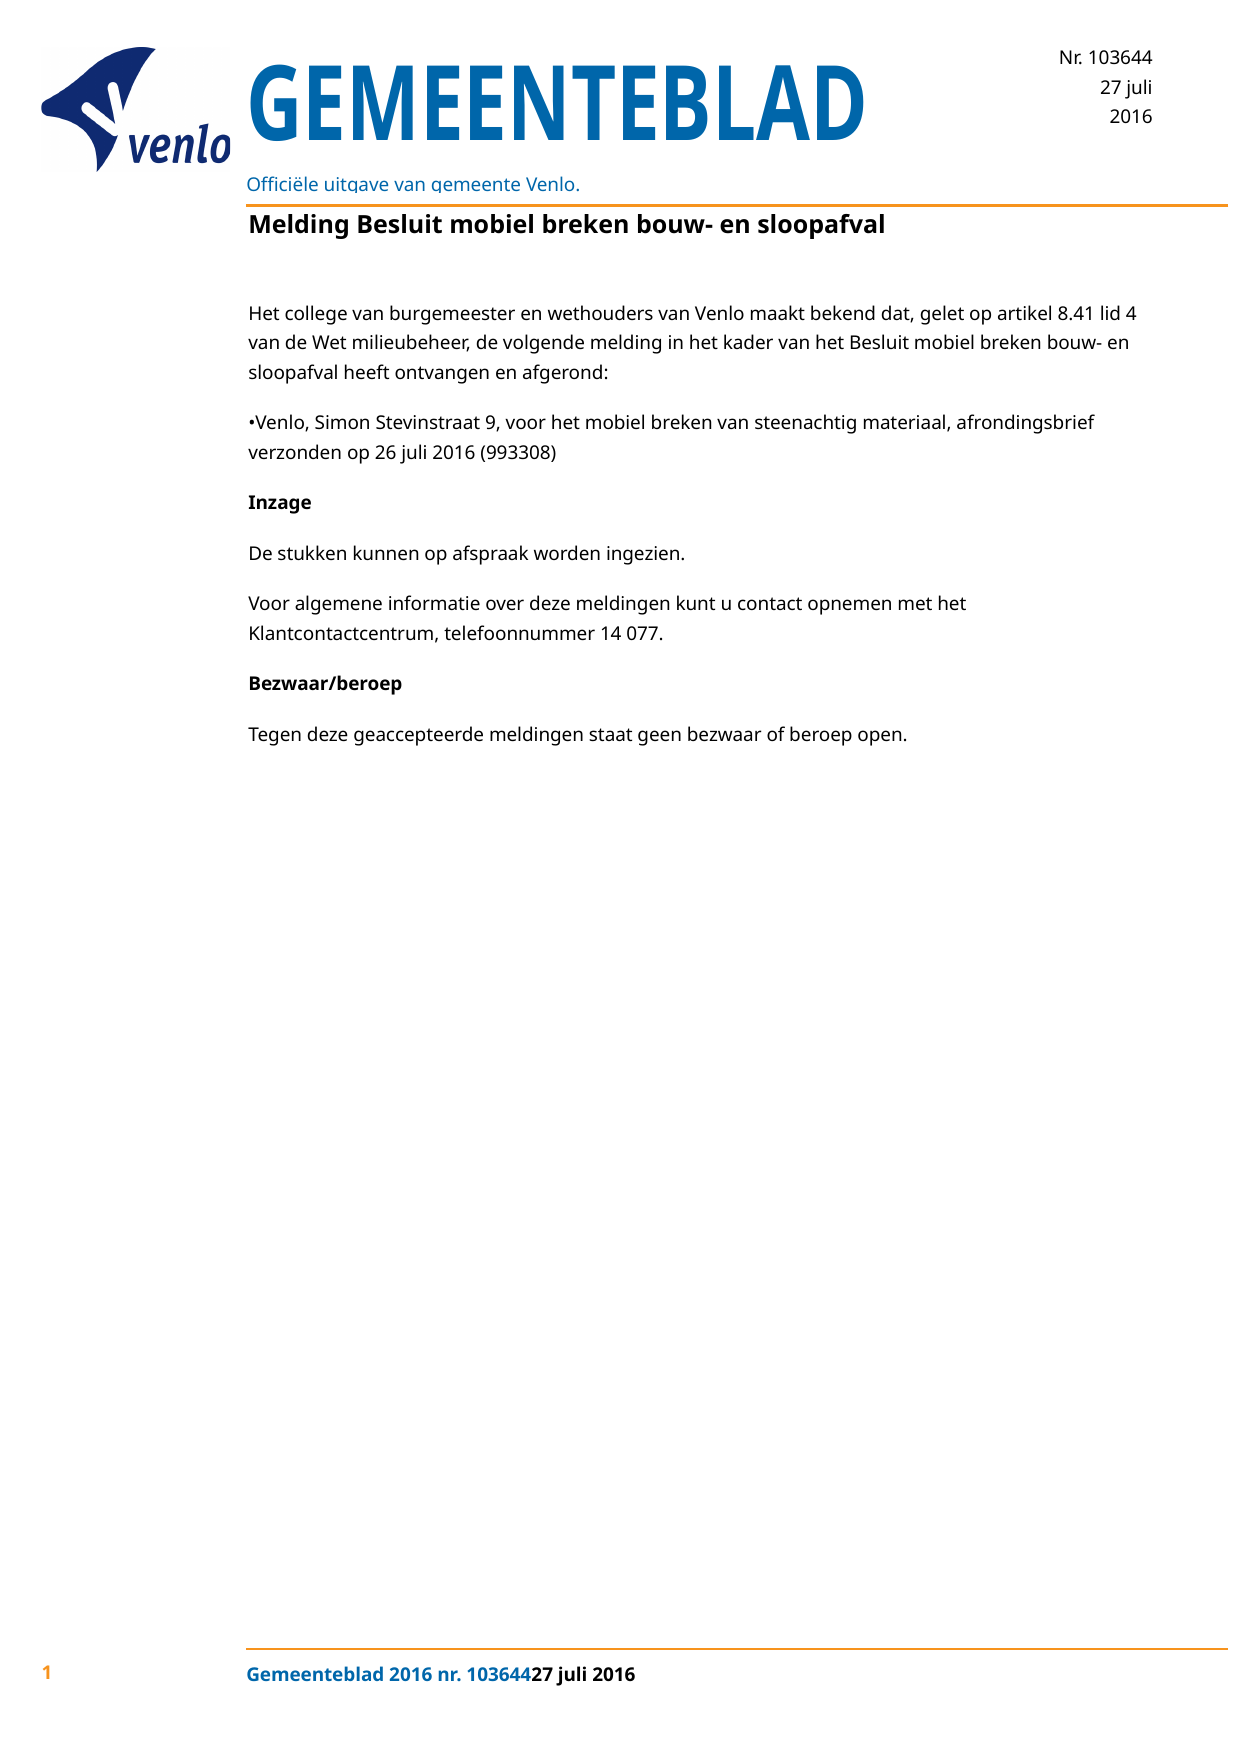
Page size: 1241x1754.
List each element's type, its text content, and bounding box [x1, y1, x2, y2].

text Tegen deze geaccepteerde meldingen staat geen bezwaar of beroep open. [248, 721, 1152, 746]
picture [41, 47, 231, 172]
text Bezwaar/beroep [248, 670, 1152, 696]
text Voor algemene informatie over deze meldingen kunt u contact opnemen met het Klantcontactcentrum, telefoonnummer 14 077. [248, 590, 1152, 646]
text Het college van burgemeester en wethouders van Venlo maakt bekend dat, gelet op artikel 8.41 lid 4 van de Wet milieubeheer, de volgende melding in het kader van het Besluit mobiel breken bouw- en sloopafval heeft ontvangen en afgerond: [248, 300, 1152, 385]
text De stukken kunnen op afspraak worden ingezien. [248, 540, 1152, 566]
text Inzage [248, 489, 1152, 515]
text •Venlo, Simon Stevinstraat 9, voor het mobiel breken van steenachtig materiaal, afrondingsbrief verzonden op 26 juli 2016 (993308) [248, 409, 1152, 465]
text Melding Besluit mobiel breken bouw- en sloopafval [248, 207, 1152, 241]
